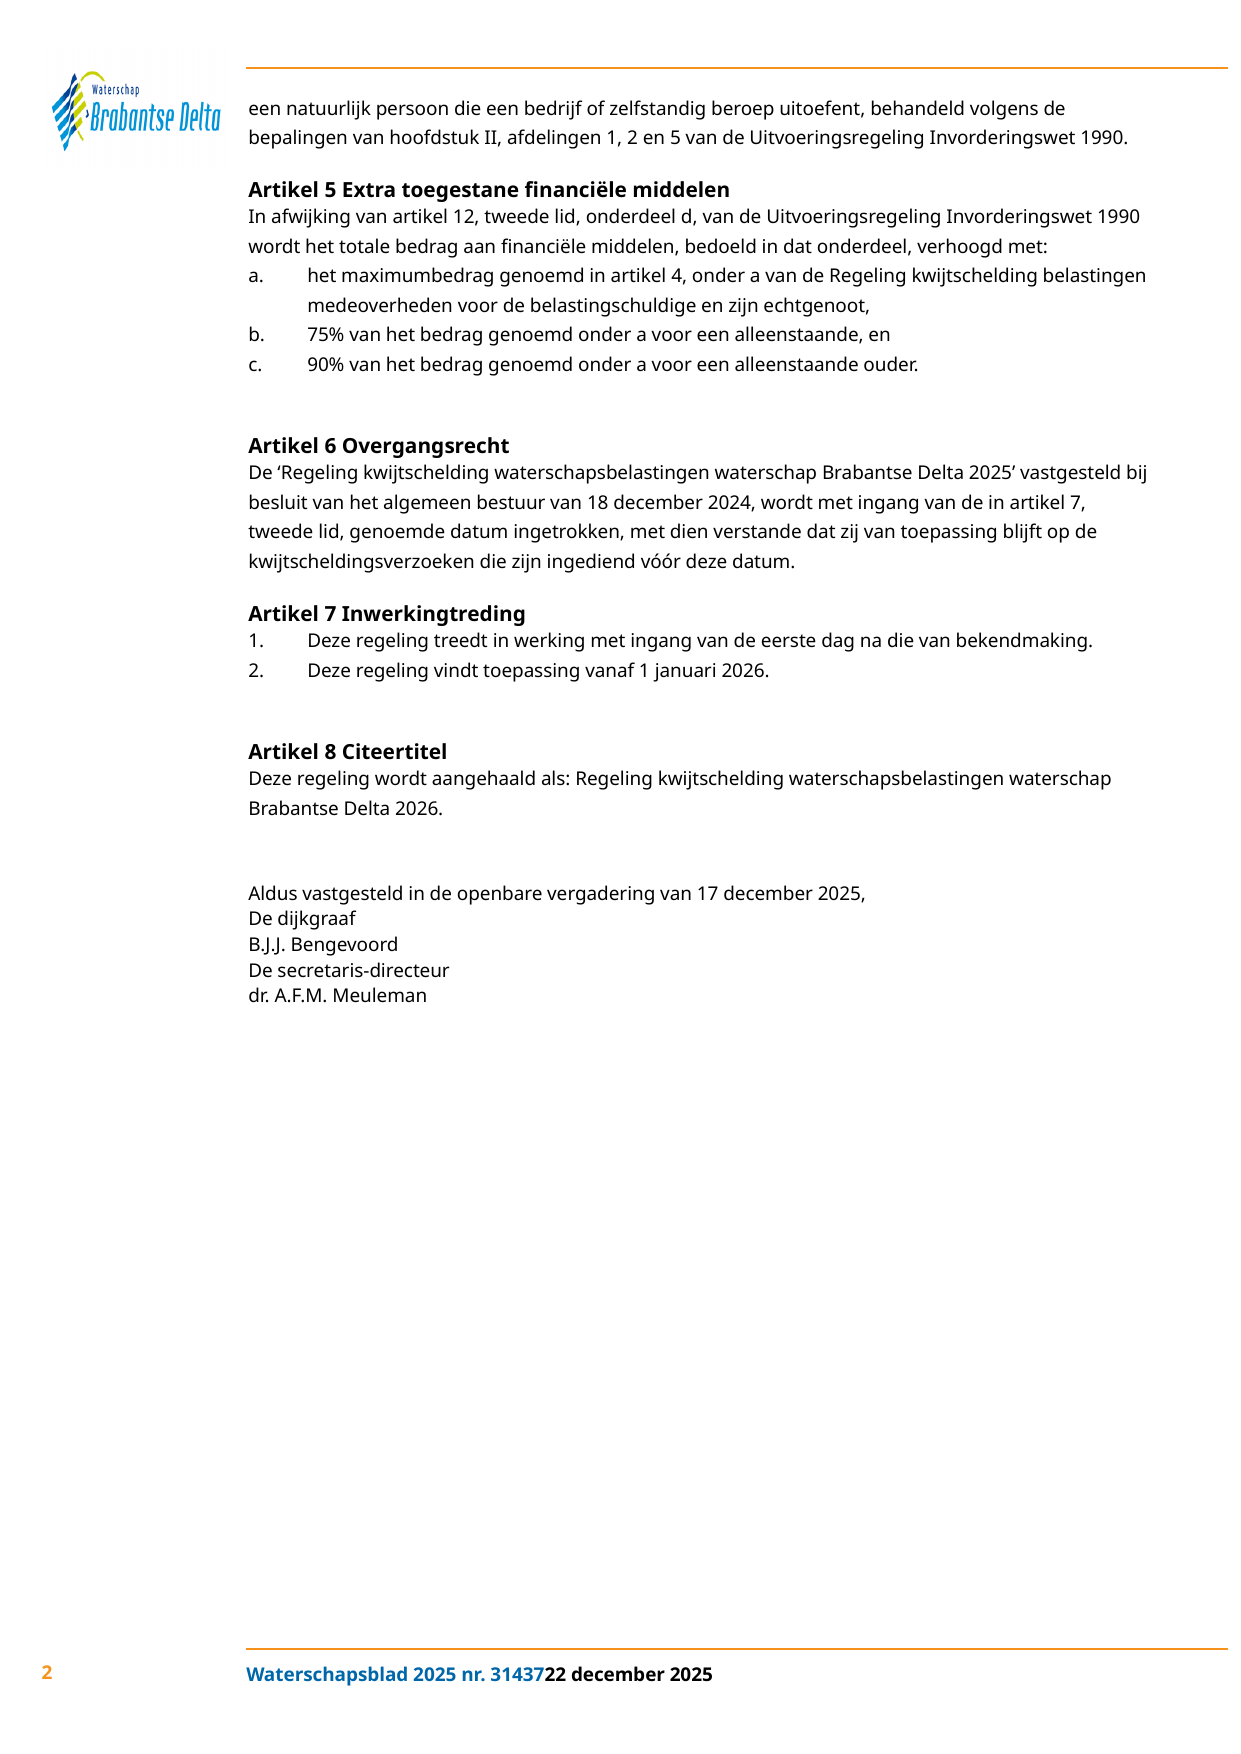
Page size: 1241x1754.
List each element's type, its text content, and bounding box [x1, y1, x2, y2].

text De ‘Regeling kwijtschelding waterschapsbelastingen waterschap Brabantse Delta 2025’ vastgesteld bij besluit van het algemeen bestuur van 18 december 2024, wordt met ingang van de in artikel 7, tweede lid, genoemde datum ingetrokken, met dien verstande dat zij van toepassing blijft op de kwijtscheldingsverzoeken die zijn ingediend vóór deze datum. [248, 459, 1152, 574]
list Deze regeling treedt in werking met ingang van de eerste dag na die van bekendmaking. [248, 627, 1152, 653]
text Deze regeling wordt aangehaald als: Regeling kwijtschelding waterschapsbelastingen waterschap Brabantse Delta 2026. [248, 765, 1152, 821]
list Deze regeling vindt toepassing vanaf 1 januari 2026. [248, 657, 1152, 682]
picture [41, 47, 231, 172]
list 90% van het bedrag genoemd onder a voor een alleenstaande ouder. [248, 351, 1152, 377]
text een natuurlijk persoon die een bedrijf of zelfstandig beroep uitoefent, behandeld volgens de bepalingen van hoofdstuk II, afdelingen 1, 2 en 5 van de Uitvoeringsregeling Invorderingswet 1990. [248, 95, 1152, 150]
text Artikel 5 Extra toegestane financiële middelen [248, 175, 1152, 203]
list het maximumbedrag genoemd in artikel 4, onder a van de Regeling kwijtschelding belastingen medeoverheden voor de belastingschuldige en zijn echtgenoot, [248, 262, 1152, 318]
text B.J.J. Bengevoord [248, 931, 1152, 957]
text De secretaris-directeur [248, 957, 1152, 983]
text Aldus vastgesteld in de openbare vergadering van 17 december 2025, [248, 880, 1152, 905]
text Artikel 8 Citeertitel [248, 737, 1152, 765]
text De dijkgraaf [248, 905, 1152, 931]
text dr. A.F.M. Meuleman [248, 983, 1152, 1008]
list 75% van het bedrag genoemd onder a voor een alleenstaande, en [248, 322, 1152, 347]
text Artikel 6 Overgangsrecht [248, 431, 1152, 459]
text In afwijking van artikel 12, tweede lid, onderdeel d, van de Uitvoeringsregeling Invorderingswet 1990 wordt het totale bedrag aan financiële middelen, bedoeld in dat onderdeel, verhoogd met: [248, 203, 1152, 258]
text Artikel 7 Inwerkingtreding [248, 599, 1152, 627]
